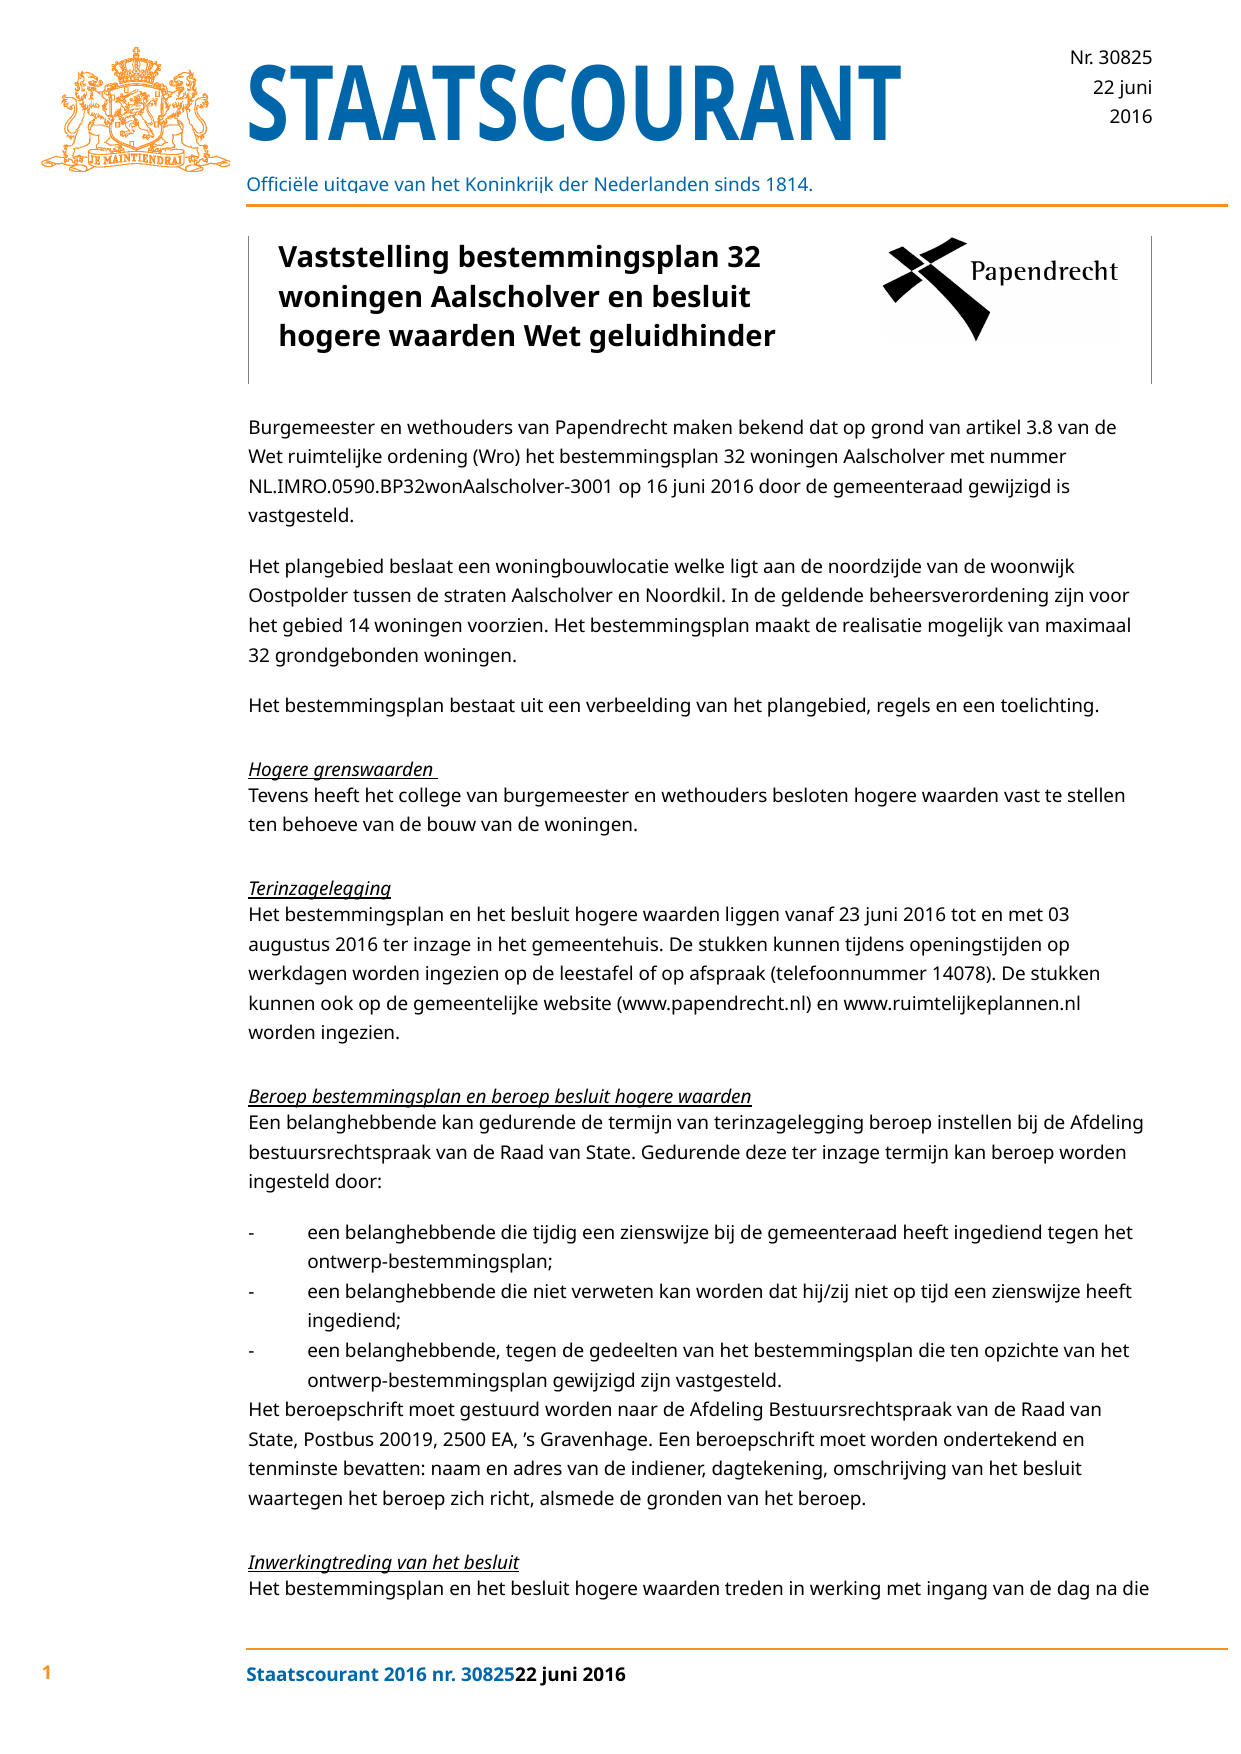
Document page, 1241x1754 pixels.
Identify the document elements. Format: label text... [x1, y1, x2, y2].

text Beroep bestemmingsplan en beroep besluit hogere waarden [248, 1083, 1152, 1109]
text Tevens heeft het college van burgemeester en wethouders besloten hogere waarden vast te stellen ten behoeve van de bouw van de woningen. [248, 782, 1152, 837]
list een belanghebbende, tegen de gedeelten van het bestemmingsplan die ten opzichte van het ontwerp-bestemmingsplan gewijzigd zijn vastgesteld. [248, 1337, 1152, 1392]
picture [882, 236, 1119, 342]
text Terinzagelegging [248, 876, 1152, 901]
text Inwerkingtreding van het besluit [248, 1549, 1152, 1575]
picture [41, 47, 231, 172]
list een belanghebbende die niet verweten kan worden dat hij/zij niet op tijd een zienswijze heeft ingediend; [248, 1278, 1152, 1333]
text Het beroepschrift moet gestuurd worden naar de Afdeling Bestuursrechtspraak van de Raad van State, Postbus 20019, 2500 EA, ’s Gravenhage. Een beroepschrift moet worden ondertekend en tenminste bevatten: naam en adres van de indiener, dagtekening, omschrijving van het besluit waartegen het beroep zich richt, alsmede de gronden van het beroep. [248, 1396, 1152, 1511]
text Burgemeester en wethouders van Papendrecht maken bekend dat op grond van artikel 3.8 van de Wet ruimtelijke ordening (Wro) het bestemmingsplan 32 woningen Aalscholver met nummer NL.IMRO.0590.BP32wonAalscholver‐3001 op 16 juni 2016 door de gemeenteraad gewijzigd is vastgesteld. [248, 414, 1152, 528]
text Het bestemmingsplan bestaat uit een verbeelding van het plangebied, regels en een toelichting. [248, 692, 1152, 718]
text Een belanghebbende kan gedurende de termijn van terinzagelegging beroep instellen bij de Afdeling bestuursrechtspraak van de Raad van State. Gedurende deze ter inzage termijn kan beroep worden ingesteld door: [248, 1109, 1152, 1194]
text Het bestemmingsplan en het besluit hogere waarden treden in werking met ingang van de dag na die [248, 1575, 1152, 1601]
list een belanghebbende die tijdig een zienswijze bij de gemeenteraad heeft ingediend tegen het ontwerp-bestemmingsplan; [248, 1219, 1152, 1274]
text Het bestemmingsplan en het besluit hogere waarden liggen vanaf 23 juni 2016 tot en met 03 augustus 2016 ter inzage in het gemeentehuis. De stukken kunnen tijdens openingstijden op werkdagen worden ingezien op de leestafel of op afspraak (telefoonnummer 14078). De stukken kunnen ook op de gemeentelijke website (www.papendrecht.nl) en www.ruimtelijkeplannen.nl worden ingezien. [248, 901, 1152, 1045]
table_header Vaststelling bestemmingsplan 32 woningen Aalscholver en besluit hogere waarden Wet geluidhinder [249, 236, 850, 384]
table_header [850, 236, 1151, 384]
text Het plangebied beslaat een woningbouwlocatie welke ligt aan de noordzijde van de woonwijk Oostpolder tussen de straten Aalscholver en Noordkil. In de geldende beheersverordening zijn voor het gebied 14 woningen voorzien. Het bestemmingsplan maakt de realisatie mogelijk van maximaal 32 grondgebonden woningen. [248, 553, 1152, 668]
text Hogere grenswaarden [248, 756, 1152, 782]
